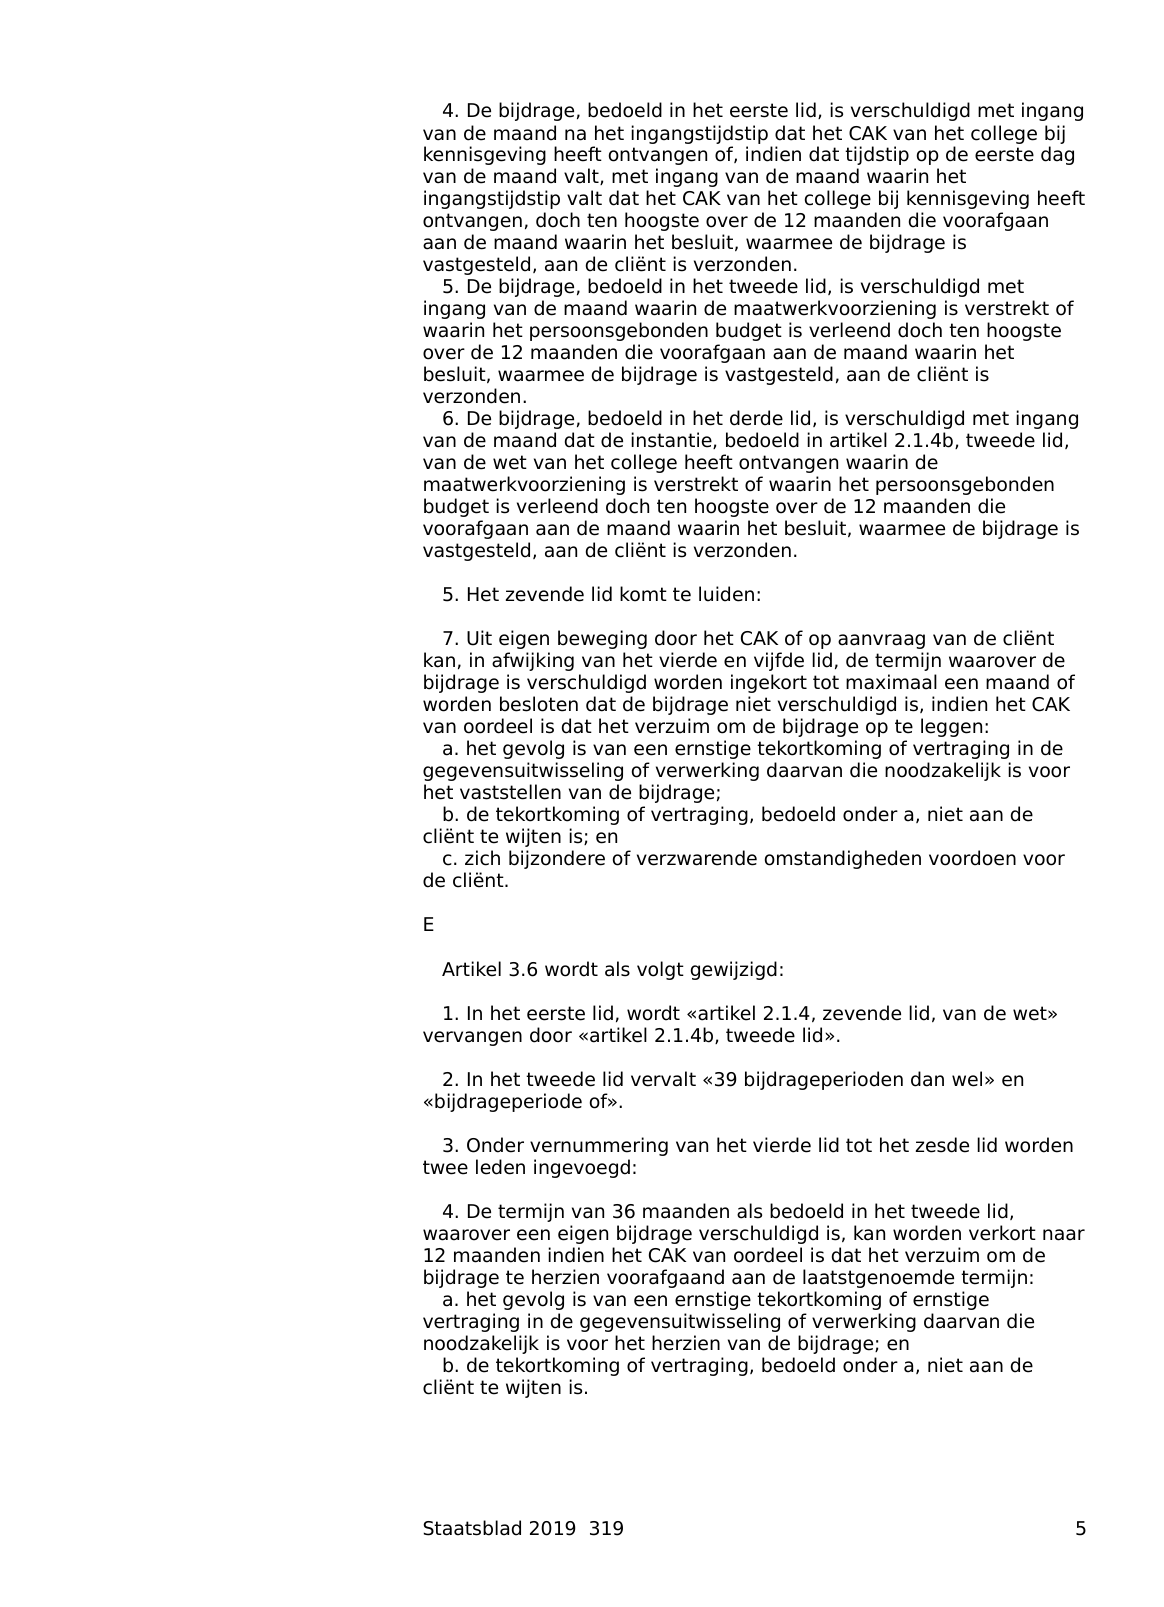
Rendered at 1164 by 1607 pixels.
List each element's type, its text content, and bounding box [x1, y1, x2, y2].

text 7. Uit eigen beweging door het CAK of op aanvraag van de cliënt kan, in afwijking van het vierde en vijfde lid, de termijn waarover de bijdrage is verschuldigd worden ingekort tot maximaal een maand of worden besloten dat de bijdrage niet verschuldigd is, indien het CAK van oordeel is dat het verzuim om de bijdrage op te leggen: [422, 628, 1087, 738]
text 4. De bijdrage, bedoeld in het eerste lid, is verschuldigd met ingang van de maand na het ingangstijdstip dat het CAK van het college bij kennisgeving heeft ontvangen of, indien dat tijdstip op de eerste dag van de maand valt, met ingang van de maand waarin het ingangstijdstip valt dat het CAK van het college bij kennisgeving heeft ontvangen, doch ten hoogste over de 12 maanden die voorafgaan aan de maand waarin het besluit, waarmee de bijdrage is vastgesteld, aan de cliënt is verzonden. [422, 100, 1087, 276]
text Artikel 3.6 wordt als volgt gewijzigd: [422, 958, 1087, 980]
text 5. De bijdrage, bedoeld in het tweede lid, is verschuldigd met ingang van de maand waarin de maatwerkvoorziening is verstrekt of waarin het persoonsgebonden budget is verleend doch ten hoogste over de 12 maanden die voorafgaan aan de maand waarin het besluit, waarmee de bijdrage is vastgesteld, aan de cliënt is verzonden. [422, 276, 1087, 408]
text E [422, 914, 1087, 936]
text a. het gevolg is van een ernstige tekortkoming of ernstige vertraging in de gegevensuitwisseling of verwerking daarvan die noodzakelijk is voor het herzien van de bijdrage; en [422, 1289, 1087, 1355]
text 2. In het tweede lid vervalt «39 bijdrageperioden dan wel» en «bijdrageperiode of». [422, 1069, 1087, 1113]
text a. het gevolg is van een ernstige tekortkoming of vertraging in de gegevensuitwisseling of verwerking daarvan die noodzakelijk is voor het vaststellen van de bijdrage; [422, 738, 1087, 804]
text 6. De bijdrage, bedoeld in het derde lid, is verschuldigd met ingang van de maand dat de instantie, bedoeld in artikel 2.1.4b, tweede lid, van de wet van het college heeft ontvangen waarin de maatwerkvoorziening is verstrekt of waarin het persoonsgebonden budget is verleend doch ten hoogste over de 12 maanden die voorafgaan aan de maand waarin het besluit, waarmee de bijdrage is vastgesteld, aan de cliënt is verzonden. [422, 408, 1087, 562]
text 3. Onder vernummering van het vierde lid tot het zesde lid worden twee leden ingevoegd: [422, 1135, 1087, 1179]
text 5. Het zevende lid komt te luiden: [422, 584, 1087, 606]
text b. de tekortkoming of vertraging, bedoeld onder a, niet aan de cliënt te wijten is; en [422, 804, 1087, 848]
text b. de tekortkoming of vertraging, bedoeld onder a, niet aan de cliënt te wijten is. [422, 1355, 1087, 1399]
text c. zich bijzondere of verzwarende omstandigheden voordoen voor de cliënt. [422, 848, 1087, 892]
text 4. De termijn van 36 maanden als bedoeld in het tweede lid, waarover een eigen bijdrage verschuldigd is, kan worden verkort naar 12 maanden indien het CAK van oordeel is dat het verzuim om de bijdrage te herzien voorafgaand aan de laatstgenoemde termijn: [422, 1201, 1087, 1289]
text 1. In het eerste lid, wordt «artikel 2.1.4, zevende lid, van de wet» vervangen door «artikel 2.1.4b, tweede lid». [422, 1003, 1087, 1047]
